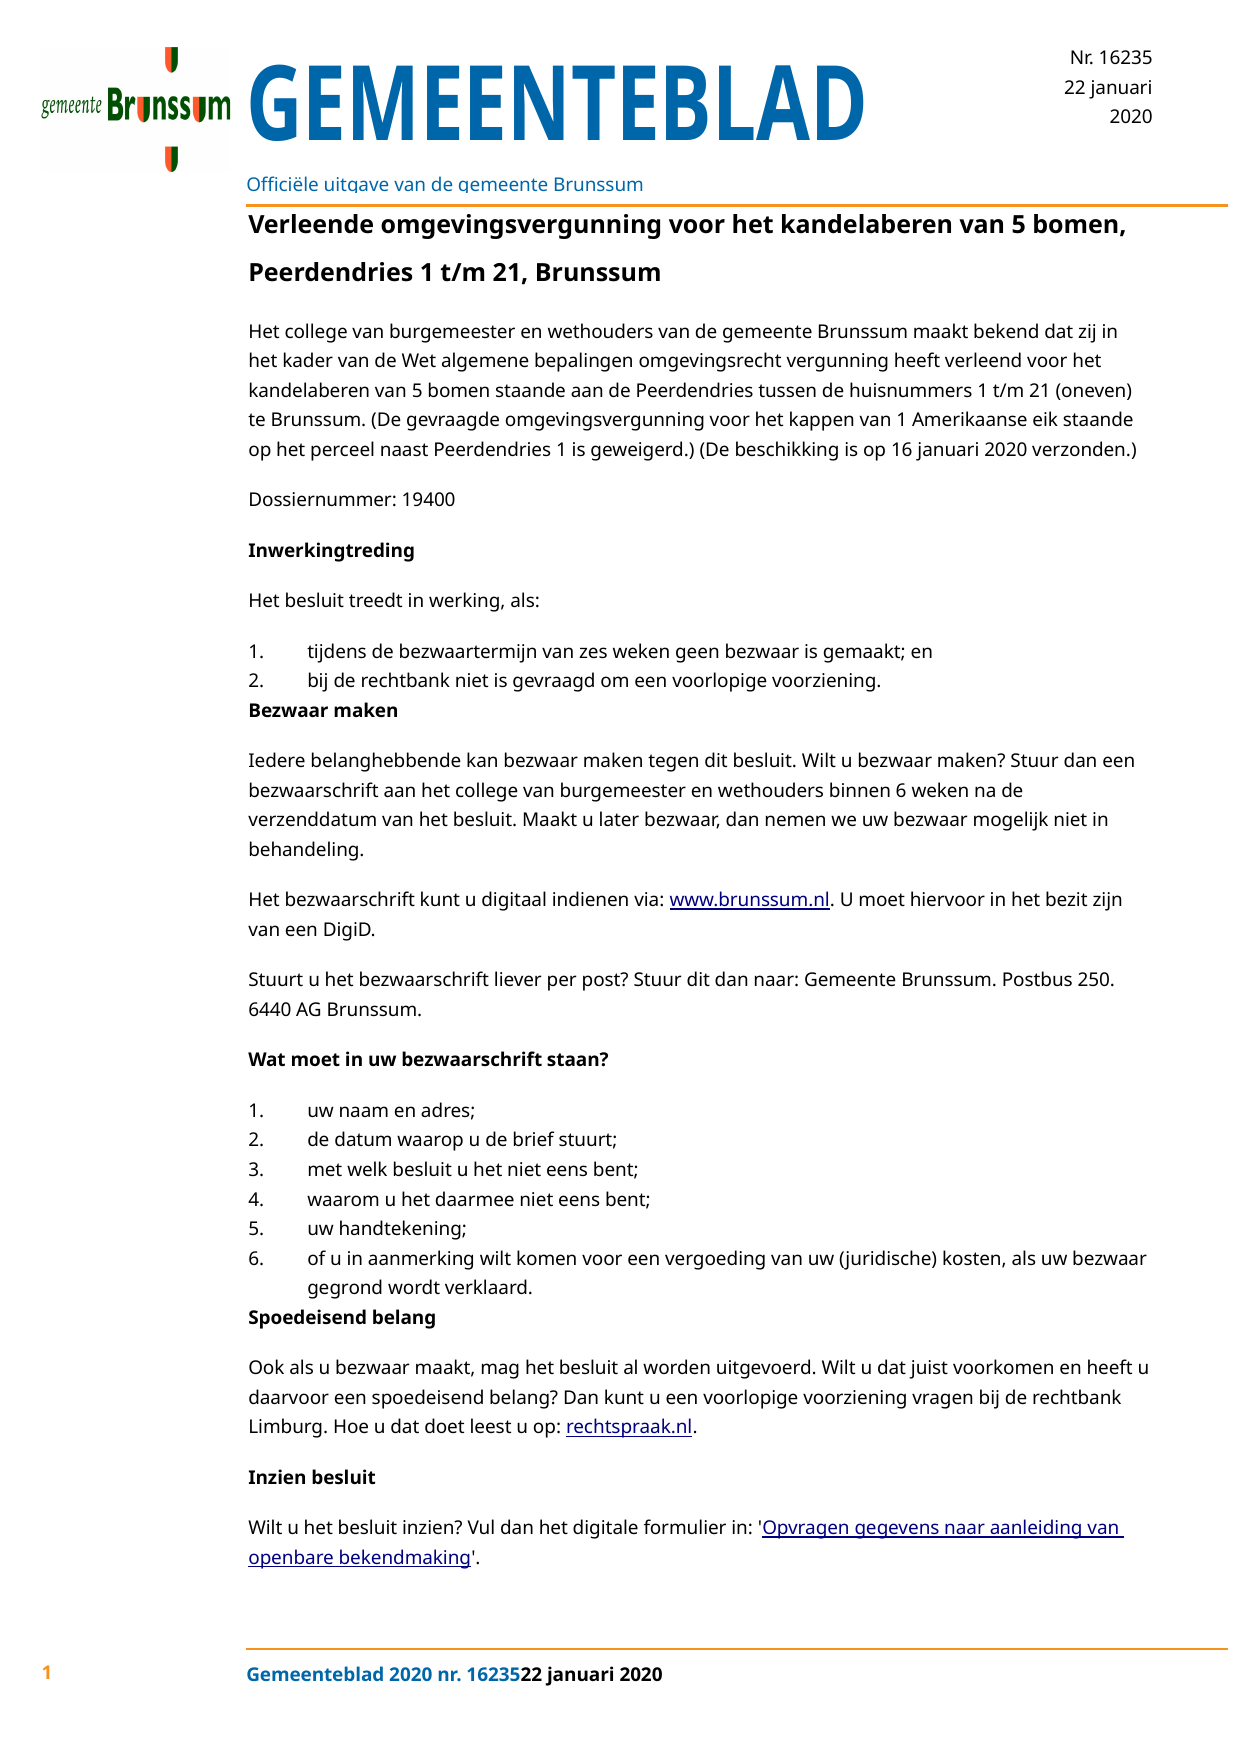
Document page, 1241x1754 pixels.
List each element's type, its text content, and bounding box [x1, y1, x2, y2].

text Spoedeisend belang [248, 1304, 1152, 1330]
text Wat moet in uw bezwaarschrift staan? [248, 1047, 1152, 1072]
text Het besluit treedt in werking, als: [248, 587, 1152, 613]
picture [41, 47, 231, 172]
text Inzien besluit [248, 1464, 1152, 1490]
text Ook als u bezwaar maakt, mag het besluit al worden uitgevoerd. Wilt u dat juist voorkomen en heeft u daarvoor een spoedeisend belang? Dan kunt u een voorlopige voorziening vragen bij de rechtbank Limburg. Hoe u dat doet leest u op: rechtspraak.nl. [248, 1354, 1152, 1439]
text Iedere belanghebbende kan bezwaar maken tegen dit besluit. Wilt u bezwaar maken? Stuur dan een bezwaarschrift aan het college van burgemeester en wethouders binnen 6 weken na de verzenddatum van het besluit. Maakt u later bezwaar, dan nemen we uw bezwaar mogelijk niet in behandeling. [248, 747, 1152, 862]
list met welk besluit u het niet eens bent; [248, 1156, 1152, 1182]
text Bezwaar maken [248, 697, 1152, 723]
list tijdens de bezwaartermijn van zes weken geen bezwaar is gemaakt; en [248, 638, 1152, 664]
list uw handtekening; [248, 1215, 1152, 1241]
list waarom u het daarmee niet eens bent; [248, 1186, 1152, 1212]
list uw naam en adres; [248, 1097, 1152, 1123]
text Verleende omgevingsvergunning voor het kandelaberen van 5 bomen, Peerdendries 1 t/m 21, Brunssum [248, 207, 1152, 288]
text Het college van burgemeester en wethouders van de gemeente Brunssum maakt bekend dat zij in het kader van de Wet algemene bepalingen omgevingsrecht vergunning heeft verleend voor het kandelaberen van 5 bomen staande aan de Peerdendries tussen de huisnummers 1 t/m 21 (oneven) te Brunssum. (De gevraagde omgevingsvergunning voor het kappen van 1 Amerikaanse eik staande op het perceel naast Peerdendries 1 is geweigerd.) (De beschikking is op 16 januari 2020 verzonden.) [248, 318, 1152, 462]
list bij de rechtbank niet is gevraagd om een voorlopige voorziening. [248, 667, 1152, 693]
text Dossiernummer: 19400 [248, 487, 1152, 512]
text Wilt u het besluit inzien? Vul dan het digitale formulier in: 'Opvragen gegevens naar aanleiding van openbare bekendmaking'. [248, 1514, 1152, 1570]
list of u in aanmerking wilt komen voor een vergoeding van uw (juridische) kosten, als uw bezwaar gegrond wordt verklaard. [248, 1245, 1152, 1300]
text Het bezwaarschrift kunt u digitaal indienen via: www.brunssum.nl. U moet hiervoor in het bezit zijn van een DigiD. [248, 887, 1152, 942]
text Inwerkingtreding [248, 537, 1152, 563]
text Stuurt u het bezwaarschrift liever per post? Stuur dit dan naar: Gemeente Brunssum. Postbus 250. 6440 AG Brunssum. [248, 967, 1152, 1022]
list de datum waarop u de brief stuurt; [248, 1127, 1152, 1152]
